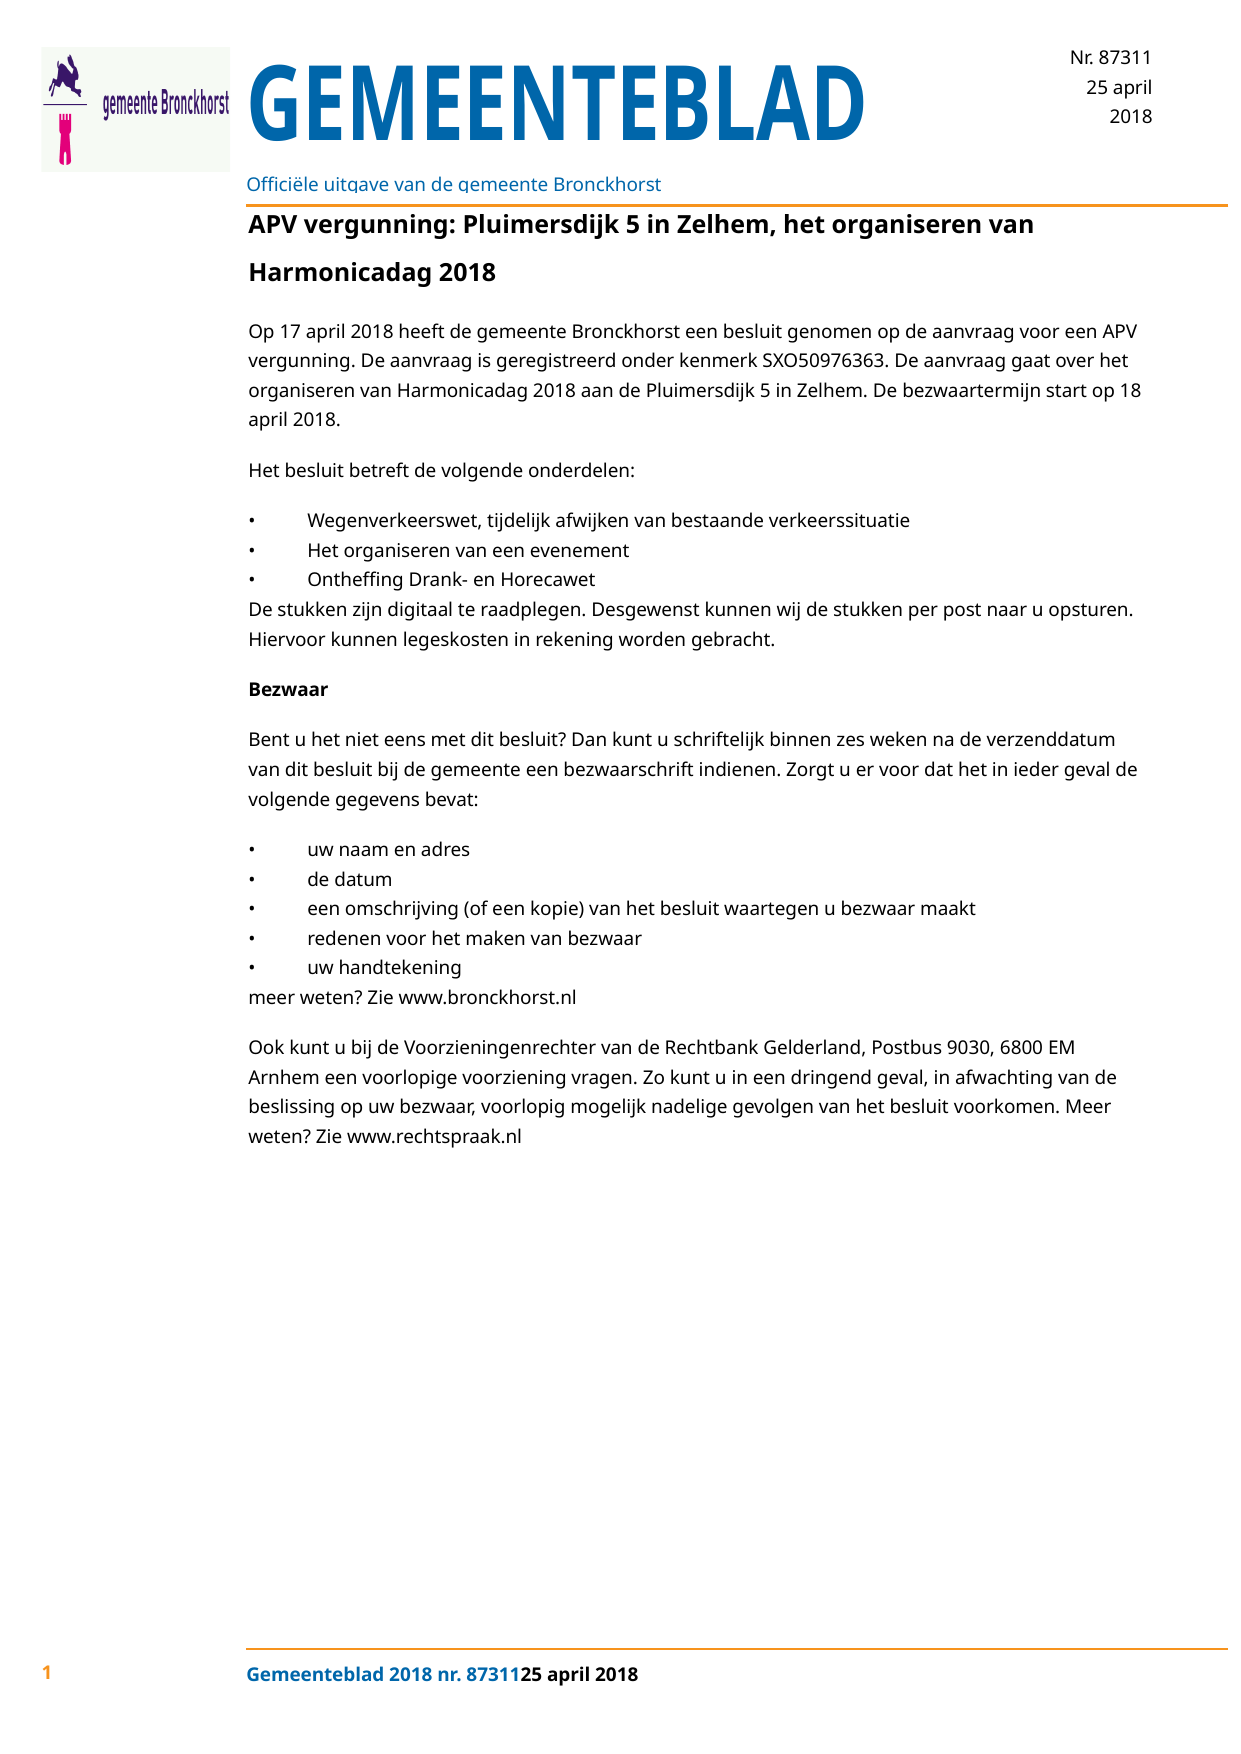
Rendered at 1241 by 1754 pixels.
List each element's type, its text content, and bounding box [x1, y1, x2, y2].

text Ook kunt u bij de Voorzieningenrechter van de Rechtbank Gelderland, Postbus 9030, 6800 EM Arnhem een voorlopige voorziening vragen. Zo kunt u in een dringend geval, in afwachting van de beslissing op uw bezwaar, voorlopig mogelijk nadelige gevolgen van het besluit voorkomen. Meer weten? Zie www.rechtspraak.nl [248, 1034, 1152, 1149]
text APV vergunning: Pluimersdijk 5 in Zelhem, het organiseren van Harmonicadag 2018 [248, 207, 1152, 288]
list uw handtekening [248, 954, 1152, 980]
list Wegenverkeerswet, tijdelijk afwijken van bestaande verkeerssituatie [248, 507, 1152, 533]
list een omschrijving (of een kopie) van het besluit waartegen u bezwaar maakt [248, 895, 1152, 921]
text Op 17 april 2018 heeft de gemeente Bronckhorst een besluit genomen op de aanvraag voor een APV vergunning. De aanvraag is geregistreerd onder kenmerk SXO50976363. De aanvraag gaat over het organiseren van Harmonicadag 2018 aan de Pluimersdijk 5 in Zelhem. De bezwaartermijn start op 18 april 2018. [248, 318, 1152, 432]
list uw naam en adres [248, 836, 1152, 862]
list Ontheffing Drank- en Horecawet [248, 567, 1152, 592]
list Het organiseren van een evenement [248, 537, 1152, 563]
text De stukken zijn digitaal te raadplegen. Desgewenst kunnen wij de stukken per post naar u opsturen. Hiervoor kunnen legeskosten in rekening worden gebracht. [248, 596, 1152, 652]
text Bent u het niet eens met dit besluit? Dan kunt u schriftelijk binnen zes weken na de verzenddatum van dit besluit bij de gemeente een bezwaarschrift indienen. Zorgt u er voor dat het in ieder geval de volgende gegevens bevat: [248, 727, 1152, 812]
list redenen voor het maken van bezwaar [248, 925, 1152, 951]
text Bezwaar [248, 676, 1152, 702]
picture [41, 47, 231, 172]
list de datum [248, 866, 1152, 892]
text Het besluit betreft de volgende onderdelen: [248, 457, 1152, 483]
text meer weten? Zie www.bronckhorst.nl [248, 984, 1152, 1010]
